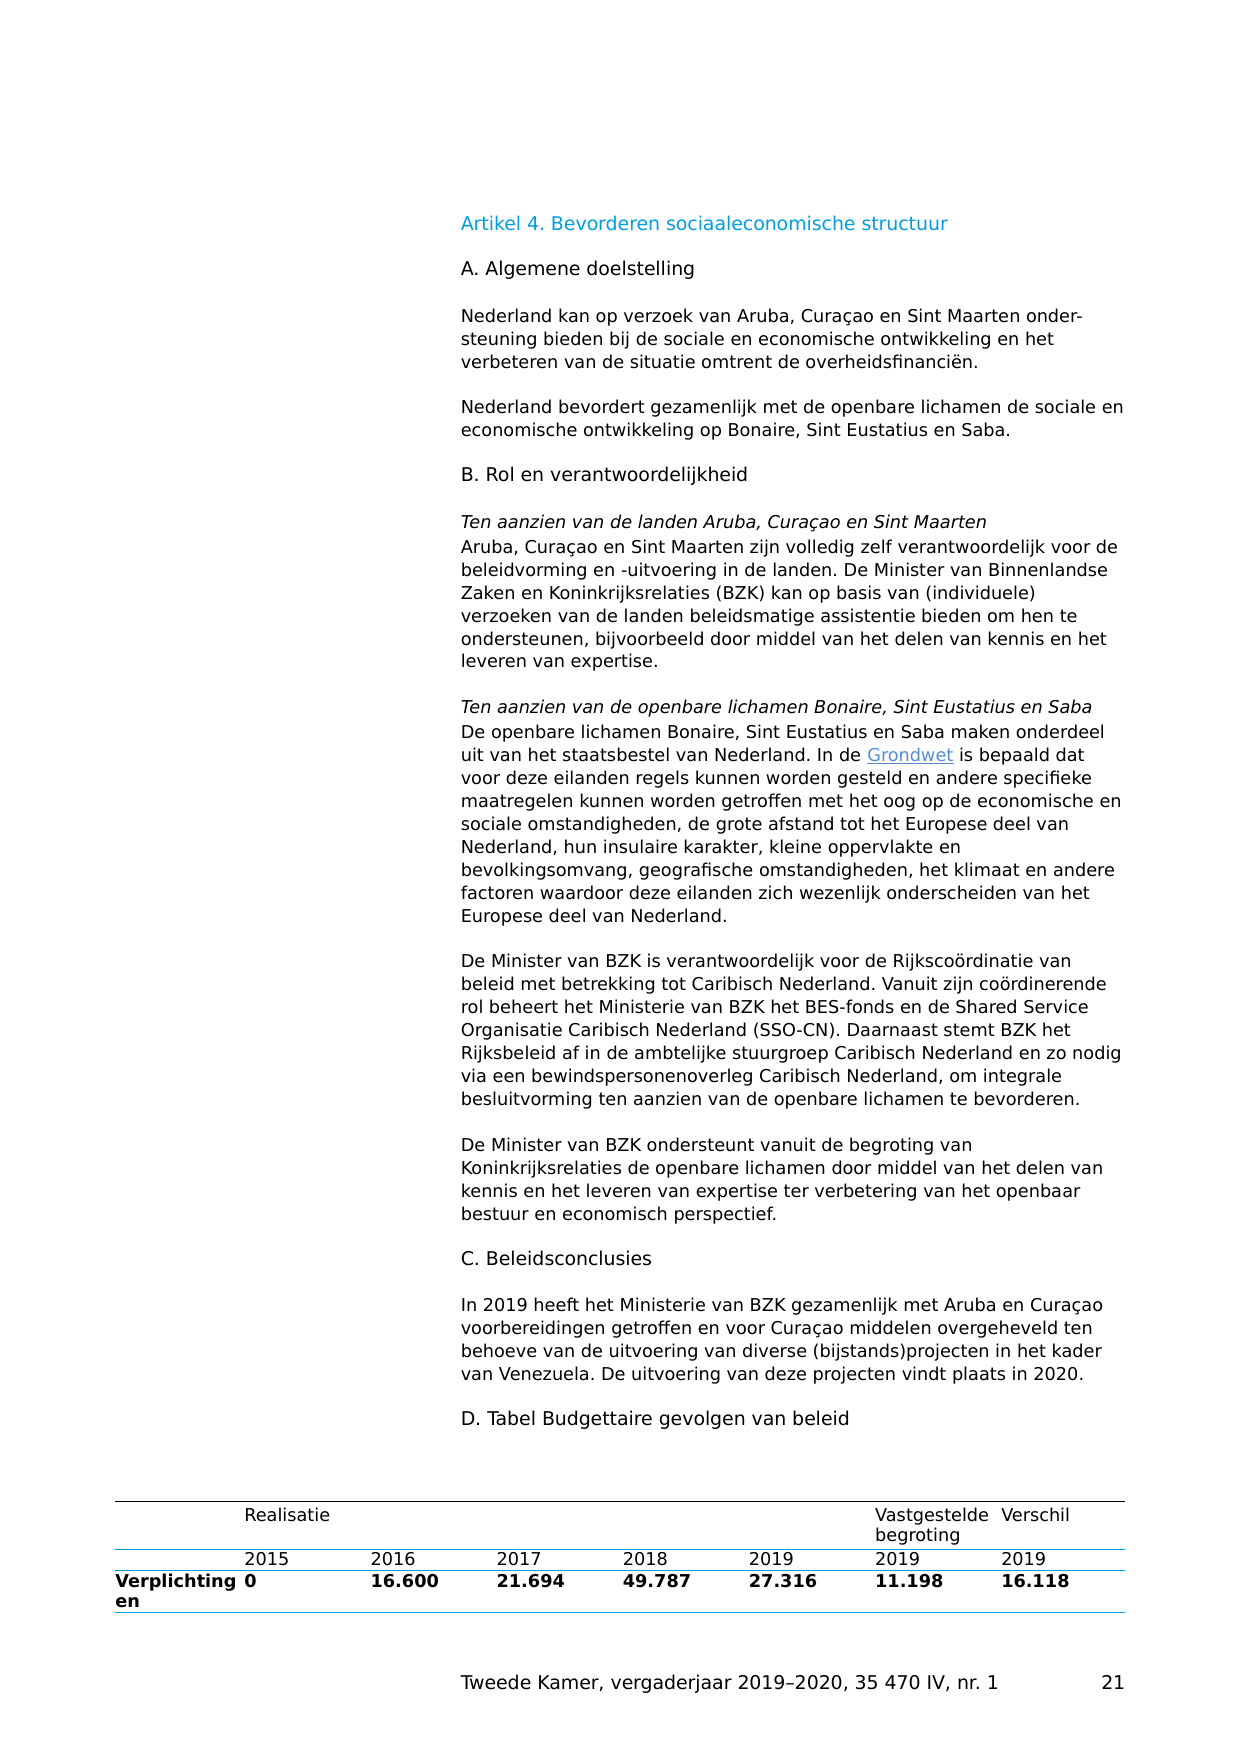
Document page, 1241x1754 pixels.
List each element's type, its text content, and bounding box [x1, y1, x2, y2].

title D. Tabel Budgettaire gevolgen van beleid [461, 1408, 1125, 1430]
table_cell 2019 [746, 1550, 872, 1570]
table_cell Verschil [998, 1502, 1125, 1549]
table_cell Verplichtingen [115, 1571, 241, 1612]
table_cell Realisatie [241, 1502, 872, 1549]
table_header Tabel 5 Budgettaire gevolgen van beleid artikel 4 Bevorderen sociaaleconomische structuur (bedragen x € 1.000) [115, 1453, 1125, 1501]
table_cell 21.694 [494, 1571, 620, 1612]
title C. Beleidsconclusies [461, 1247, 1125, 1269]
text Aruba, Curaçao en Sint Maarten zijn volledig zelf verantwoordelijk voor de beleidvorming en -uitvoering in de landen. De Minister van Binnenlandse Zaken en Koninkrijksrelaties (BZK) kan op basis van (individuele) verzoeken van de landen beleidsmatige assistentie bieden om hen te ondersteunen, bijvoorbeeld door middel van het delen van kennis en het leveren van expertise. [461, 535, 1125, 672]
text Nederland kan op verzoek van Aruba, Curaçao en Sint Maarten onder-steuning bieden bij de sociale en economische ontwikkeling en het verbeteren van de situatie omtrent de overheidsfinanciën. [461, 304, 1125, 373]
text De openbare lichamen Bonaire, Sint Eustatius en Saba maken onderdeel uit van het staatsbestel van Nederland. In de Grondwet is bepaald dat voor deze eilanden regels kunnen worden gesteld en andere specifieke maatregelen kunnen worden getroffen met het oog op de economische en sociale omstandigheden, de grote afstand tot het Europese deel van Nederland, hun insulaire karakter, kleine oppervlakte en bevolkingsomvang, geografische omstandigheden, het klimaat en andere factoren waardoor deze eilanden zich wezenlijk onderscheiden van het Europese deel van Nederland. [461, 720, 1125, 927]
table_cell [115, 1502, 241, 1549]
table_cell 0 [241, 1571, 367, 1612]
table_cell 11.198 [872, 1571, 998, 1612]
table_cell 2015 [241, 1550, 367, 1570]
title A. Algemene doelstelling [461, 258, 1125, 280]
table_cell 2017 [494, 1550, 620, 1570]
table_cell 49.787 [620, 1571, 746, 1612]
text De Minister van BZK ondersteunt vanuit de begroting van Koninkrijksrelaties de openbare lichamen door middel van het delen van kennis en het leveren van expertise ter verbetering van het openbaar bestuur en economisch perspectief. [461, 1133, 1125, 1224]
table_cell 2019 [998, 1550, 1125, 1570]
table_cell 27.316 [746, 1571, 872, 1612]
title B. Rol en verantwoordelijkheid [461, 464, 1125, 486]
text In 2019 heeft het Ministerie van BZK gezamenlijk met Aruba en Curaçao voorbereidingen getroffen en voor Curaçao middelen overgeheveld ten behoeve van de uitvoering van diverse (bijstands)projecten in het kader van Venezuela. De uitvoering van deze projecten vindt plaats in 2020. [461, 1293, 1125, 1385]
table_cell 16.118 [998, 1571, 1125, 1612]
table_cell [115, 1550, 241, 1570]
title Artikel 4. Bevorderen sociaaleconomische structuur [461, 213, 1125, 235]
text Ten aanzien van de openbare lichamen Bonaire, Sint Eustatius en Saba [461, 695, 1125, 718]
text De Minister van BZK is verantwoordelijk voor de Rijkscoördinatie van beleid met betrekking tot Caribisch Nederland. Vanuit zijn coördinerende rol beheert het Ministerie van BZK het BES-fonds en de Shared Service Organisatie Caribisch Nederland (SSO-CN). Daarnaast stemt BZK het Rijksbeleid af in de ambtelijke stuurgroep Caribisch Nederland en zo nodig via een bewindspersonenoverleg Caribisch Nederland, om integrale besluitvorming ten aanzien van de openbare lichamen te bevorderen. [461, 949, 1125, 1110]
table_cell 2019 [872, 1550, 998, 1570]
table_cell 2018 [620, 1550, 746, 1570]
table_cell Vastgestelde begroting [872, 1502, 998, 1549]
table_cell 16.600 [368, 1571, 493, 1612]
table_cell 2016 [368, 1550, 493, 1570]
text Nederland bevordert gezamenlijk met de openbare lichamen de sociale en economische ontwikkeling op Bonaire, Sint Eustatius en Saba. [461, 396, 1125, 441]
text Ten aanzien van de landen Aruba, Curaçao en Sint Maarten [461, 510, 1125, 533]
